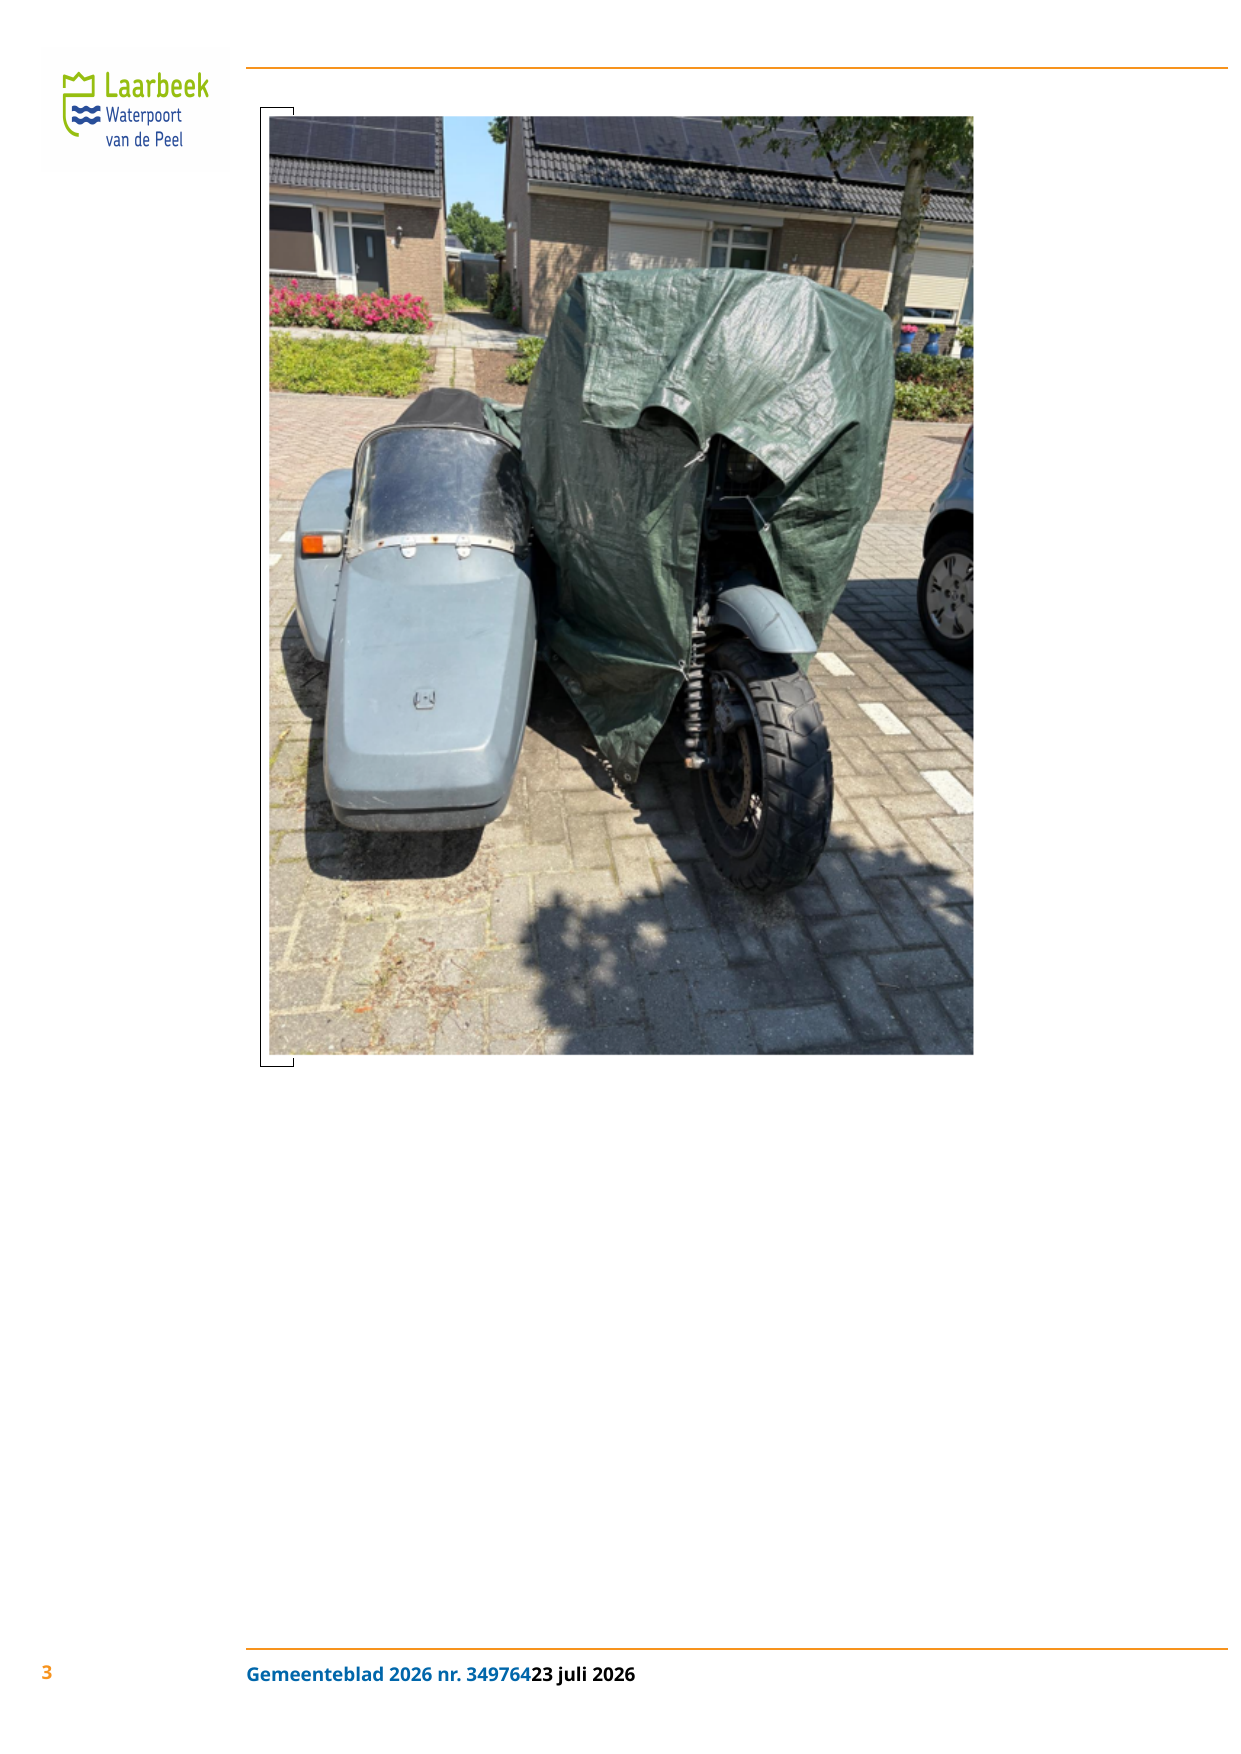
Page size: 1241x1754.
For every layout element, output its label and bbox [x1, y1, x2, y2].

picture [41, 47, 231, 172]
picture [268, 115, 978, 1058]
